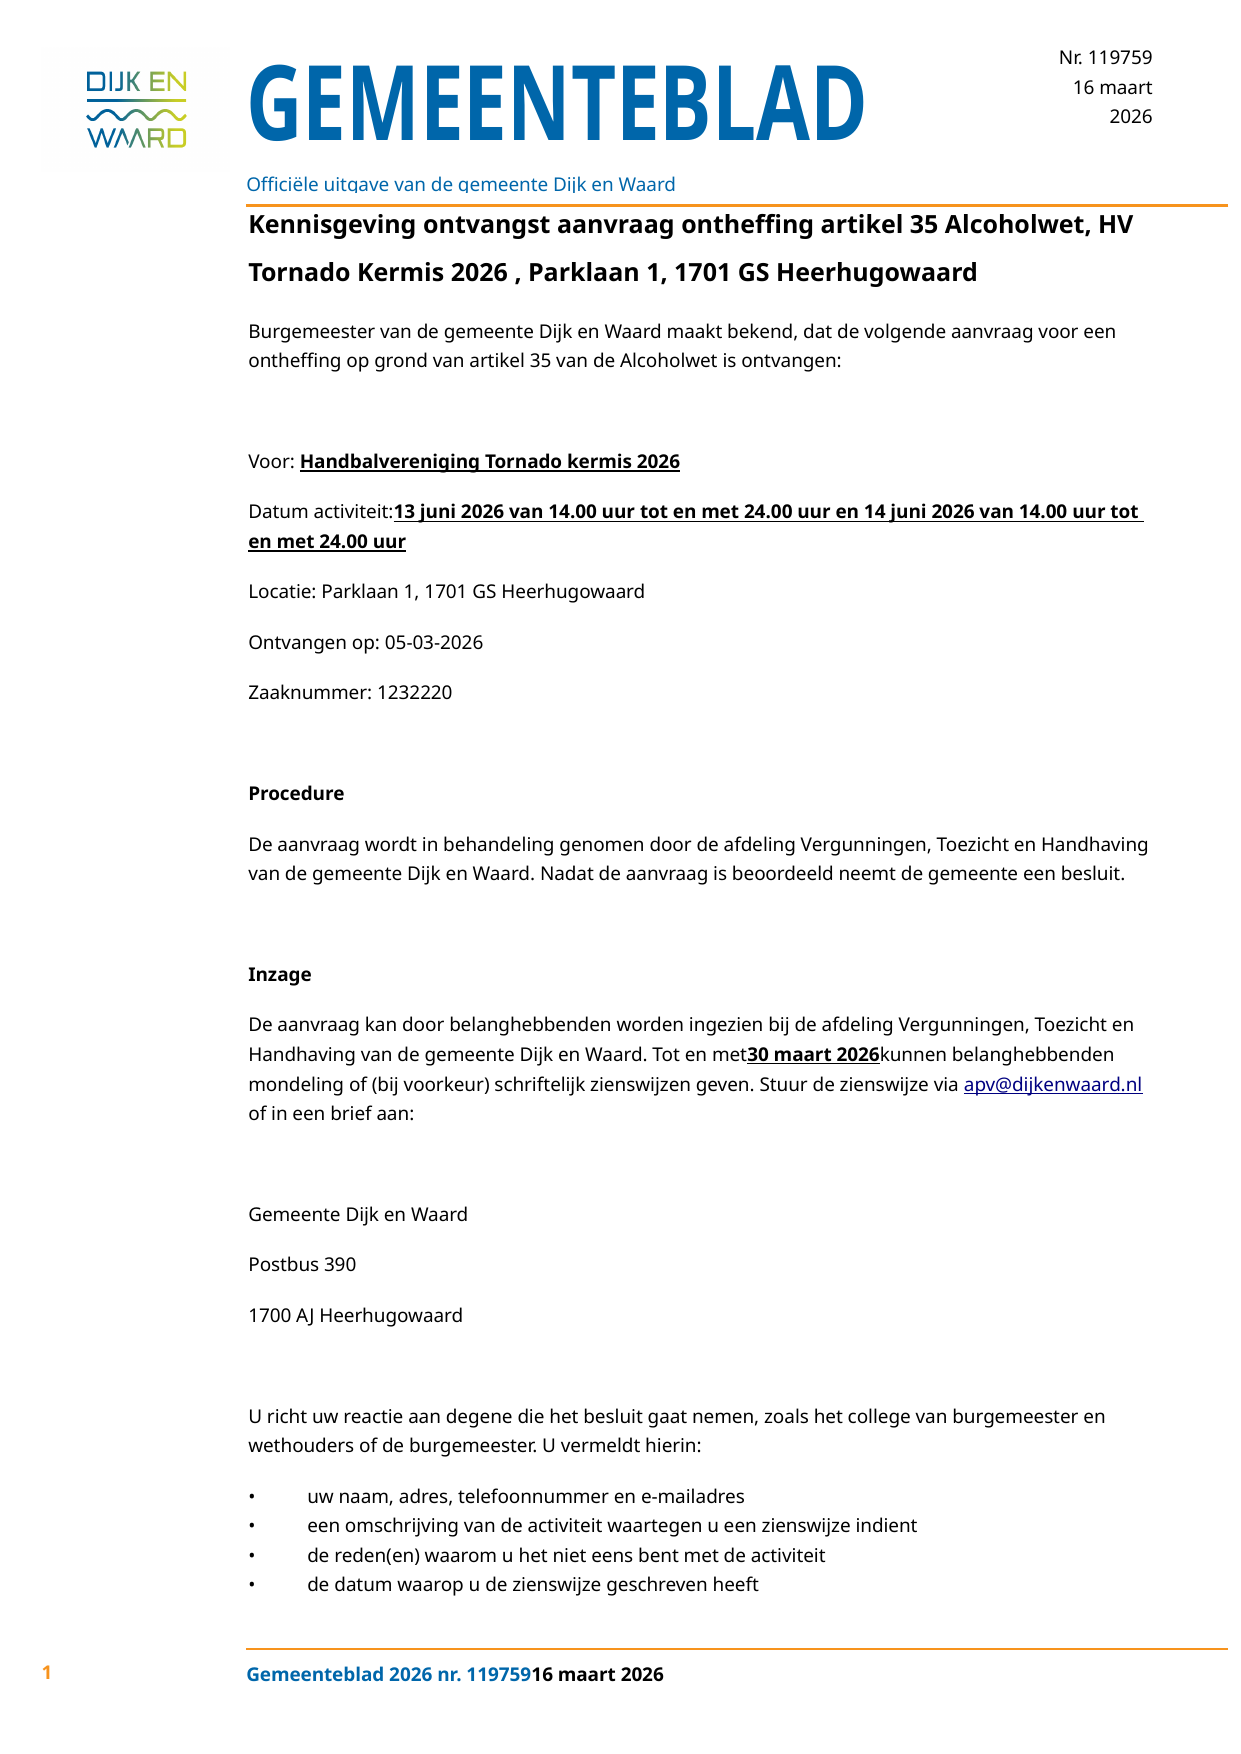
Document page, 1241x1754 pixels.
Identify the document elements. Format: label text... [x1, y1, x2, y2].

text 1700 AJ Heerhugowaard [248, 1302, 1152, 1328]
text De aanvraag wordt in behandeling genomen door de afdeling Vergunningen, Toezicht en Handhaving van de gemeente Dijk en Waard. Nadat de aanvraag is beoordeeld neemt de gemeente een besluit. [248, 831, 1152, 886]
list een omschrijving van de activiteit waartegen u een zienswijze indient [248, 1512, 1152, 1538]
text Postbus 390 [248, 1252, 1152, 1277]
list de datum waarop u de zienswijze geschreven heeft [248, 1572, 1152, 1597]
text U richt uw reactie aan degene die het besluit gaat nemen, zoals het college van burgemeester en wethouders of de burgemeester. U vermeldt hierin: [248, 1403, 1152, 1458]
text Locatie: Parklaan 1, 1701 GS Heerhugowaard [248, 579, 1152, 604]
text Voor: Handbalvereniging Tornado kermis 2026 [248, 448, 1152, 474]
picture [41, 47, 231, 172]
text Burgemeester van de gemeente Dijk en Waard maakt bekend, dat de volgende aanvraag voor een ontheffing op grond van artikel 35 van de Alcoholwet is ontvangen: [248, 318, 1152, 373]
list de reden(en) waarom u het niet eens bent met de activiteit [248, 1542, 1152, 1568]
text Inzage [248, 961, 1152, 987]
text Zaaknummer: 1232220 [248, 679, 1152, 705]
list uw naam, adres, telefoonnummer en e-mailadres [248, 1483, 1152, 1509]
text Datum activiteit:13 juni 2026 van 14.00 uur tot en met 24.00 uur en 14 juni 2026 van 14.00 uur tot en met 24.00 uur [248, 499, 1152, 554]
text Kennisgeving ontvangst aanvraag ontheffing artikel 35 Alcoholwet, HV Tornado Kermis 2026 , Parklaan 1, 1701 GS Heerhugowaard [248, 207, 1152, 288]
text De aanvraag kan door belanghebbenden worden ingezien bij de afdeling Vergunningen, Toezicht en Handhaving van de gemeente Dijk en Waard. Tot en met30 maart 2026kunnen belanghebbenden mondeling of (bij voorkeur) schriftelijk zienswijzen geven. Stuur de zienswijze via apv@dijkenwaard.nl of in een brief aan: [248, 1012, 1152, 1126]
text Procedure [248, 780, 1152, 806]
text Gemeente Dijk en Waard [248, 1201, 1152, 1227]
text Ontvangen op: 05-03-2026 [248, 629, 1152, 655]
